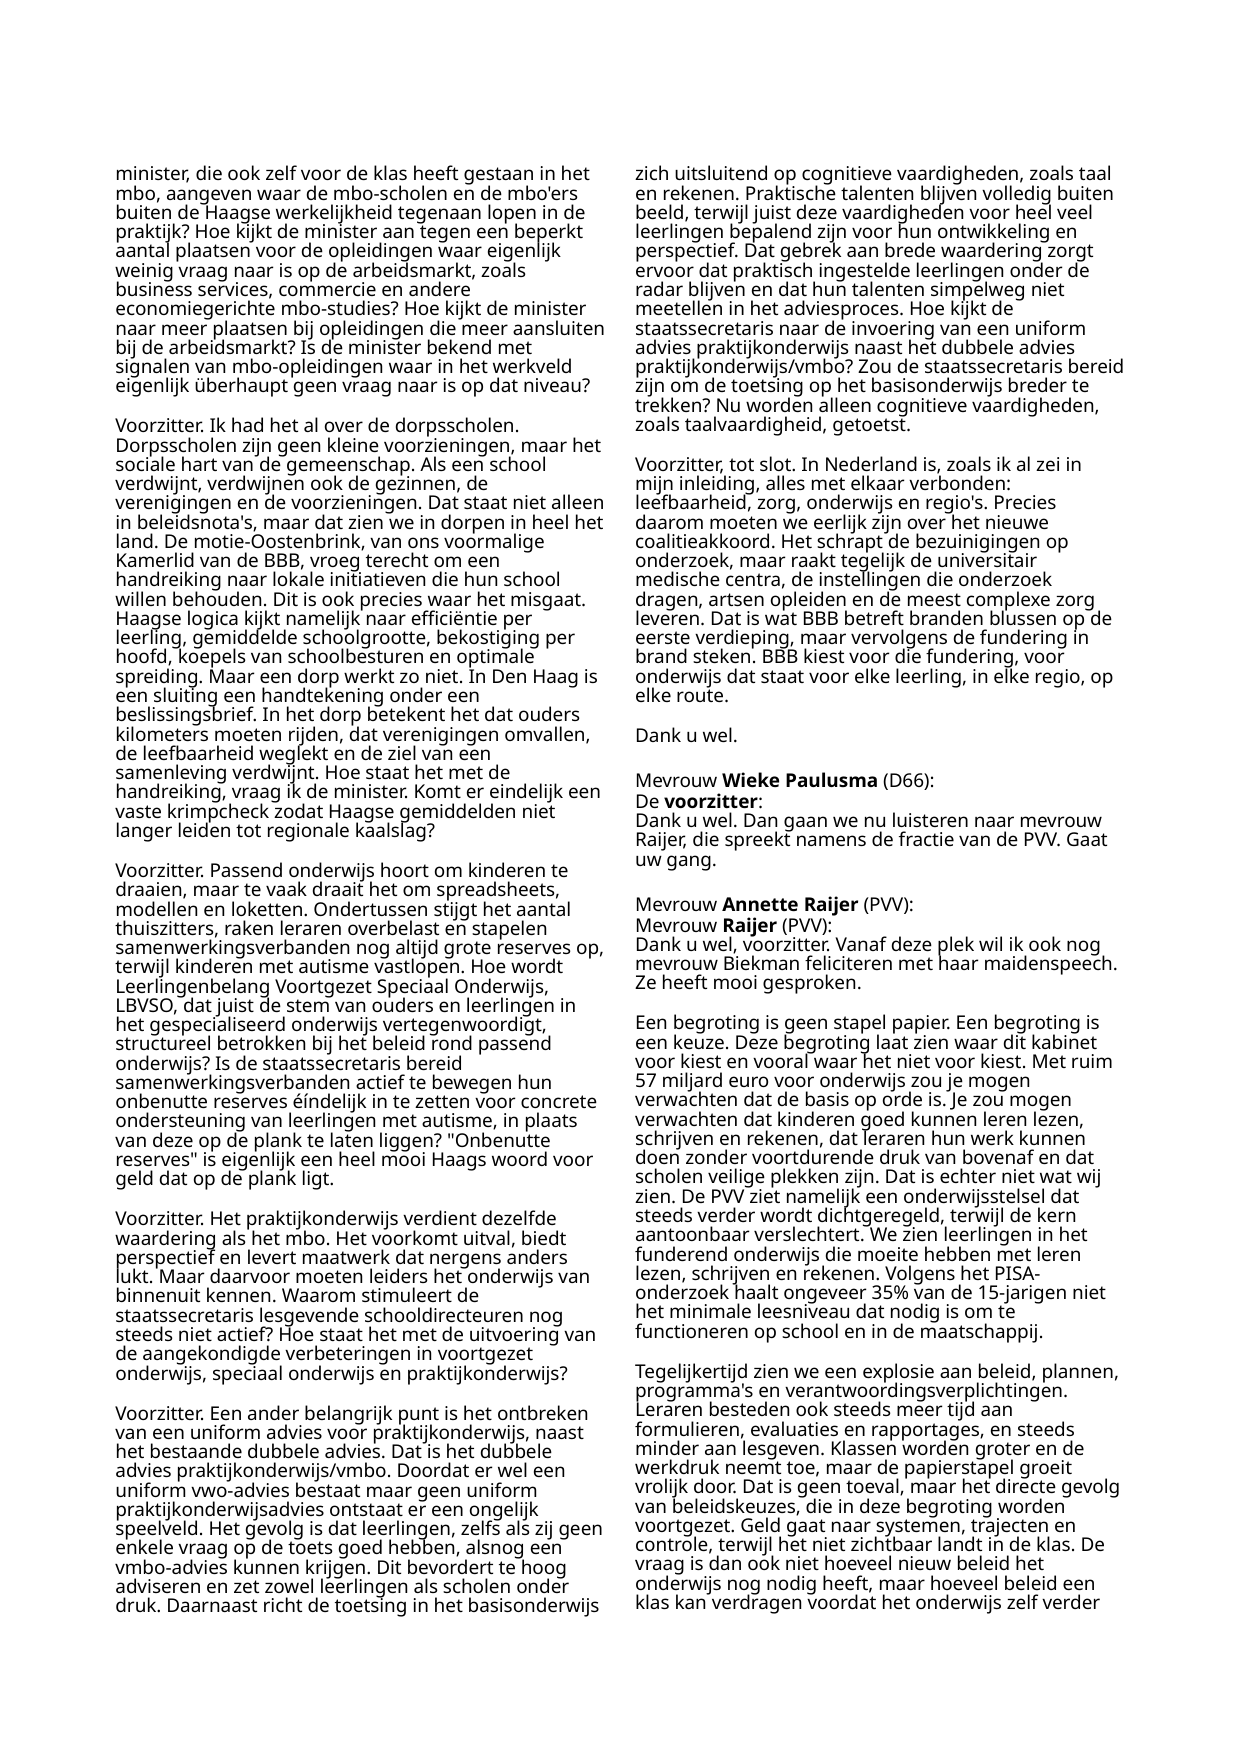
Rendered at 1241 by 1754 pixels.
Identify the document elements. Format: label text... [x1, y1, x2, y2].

text De voorzitter: [635, 793, 1125, 812]
text zich uitsluitend op cognitieve vaardigheden, zoals taal en rekenen. Praktische talenten blijven volledig buiten beeld, terwijl juist deze vaardigheden voor heel veel leerlingen bepalend zijn voor hun ontwikkeling en perspectief. Dat gebrek aan brede waardering zorgt ervoor dat praktisch ingestelde leerlingen onder de radar blijven en dat hun talenten simpelweg niet meetellen in het adviesproces. Hoe kijkt de staatssecretaris naar de invoering van een uniform advies praktijkonderwijs naast het dubbele advies praktijkonderwijs/vmbo? Zou de staatssecretaris bereid zijn om de toetsing op het basisonderwijs breder te trekken? Nu worden alleen cognitieve vaardigheden, zoals taalvaardigheid, getoetst. [635, 165, 1125, 435]
text Dank u wel. Dan gaan we nu luisteren naar mevrouw Raijer, die spreekt namens de fractie van de PVV. Gaat uw gang. [635, 812, 1125, 870]
text Voorzitter. Een ander belangrijk punt is het ontbreken van een uniform advies voor praktijkonderwijs, naast het bestaande dubbele advies. Dat is het dubbele advies praktijkonderwijs/vmbo. Doordat er wel een uniform vwo-advies bestaat maar geen uniform praktijkonderwijsadvies ontstaat er een ongelijk speelveld. Het gevolg is dat leerlingen, zelfs als zij geen enkele vraag op de toets goed hebben, alsnog een vmbo-advies kunnen krijgen. Dit bevordert te hoog adviseren en zet zowel leerlingen als scholen onder druk. Daarnaast richt de toetsing in het basisonderwijs [115, 1404, 605, 1616]
text Mevrouw Wieke Paulusma (D66): [635, 767, 1125, 793]
text Voorzitter, tot slot. In Nederland is, zoals ik al zei in mijn inleiding, alles met elkaar verbonden: leefbaarheid, zorg, onderwijs en regio's. Precies daarom moeten we eerlijk zijn over het nieuwe coalitieakkoord. Het schrapt de bezuinigingen op onderzoek, maar raakt tegelijk de universitair medische centra, de instellingen die onderzoek dragen, artsen opleiden en de meest complexe zorg leveren. Dat is wat BBB betreft branden blussen op de eerste verdieping, maar vervolgens de fundering in brand steken. BBB kiest voor die fundering, voor onderwijs dat staat voor elke leerling, in elke regio, op elke route. [635, 456, 1125, 706]
text Mevrouw Annette Raijer (PVV): [635, 891, 1125, 917]
text Dank u wel. [635, 727, 1125, 746]
text minister, die ook zelf voor de klas heeft gestaan in het mbo, aangeven waar de mbo-scholen en de mbo'ers buiten de Haagse werkelijkheid tegenaan lopen in de praktijk? Hoe kijkt de minister aan tegen een beperkt aantal plaatsen voor de opleidingen waar eigenlijk weinig vraag naar is op de arbeidsmarkt, zoals business services, commercie en andere economiegerichte mbo-studies? Hoe kijkt de minister naar meer plaatsen bij opleidingen die meer aansluiten bij de arbeidsmarkt? Is de minister bekend met signalen van mbo-opleidingen waar in het werkveld eigenlijk überhaupt geen vraag naar is op dat niveau? [115, 165, 605, 397]
text Tegelijkertijd zien we een explosie aan beleid, plannen, programma's en verantwoordingsverplichtingen. Leraren besteden ook steeds meer tijd aan formulieren, evaluaties en rapportages, en steeds minder aan lesgeven. Klassen worden groter en de werkdruk neemt toe, maar de papierstapel groeit vrolijk door. Dat is geen toeval, maar het directe gevolg van beleidskeuzes, die in deze begroting worden voortgezet. Geld gaat naar systemen, trajecten en controle, terwijl het niet zichtbaar landt in de klas. De vraag is dan ook niet hoeveel nieuw beleid het onderwijs nog nodig heeft, maar hoeveel beleid een klas kan verdragen voordat het onderwijs zelf verder [635, 1363, 1125, 1613]
text Mevrouw Raijer (PVV): [635, 917, 1125, 936]
text Voorzitter. Het praktijkonderwijs verdient dezelfde waardering als het mbo. Het voorkomt uitval, biedt perspectief en levert maatwerk dat nergens anders lukt. Maar daarvoor moeten leiders het onderwijs van binnenuit kennen. Waarom stimuleert de staatssecretaris lesgevende schooldirecteuren nog steeds niet actief? Hoe staat het met de uitvoering van de aangekondigde verbeteringen in voortgezet onderwijs, speciaal onderwijs en praktijkonderwijs? [115, 1210, 605, 1384]
text Voorzitter. Passend onderwijs hoort om kinderen te draaien, maar te vaak draait het om spreadsheets, modellen en loketten. Ondertussen stijgt het aantal thuiszitters, raken leraren overbelast en stapelen samenwerkingsverbanden nog altijd grote reserves op, terwijl kinderen met autisme vastlopen. Hoe wordt Leerlingenbelang Voortgezet Speciaal Onderwijs, LBVSO, dat juist de stem van ouders en leerlingen in het gespecialiseerd onderwijs vertegenwoordigt, structureel betrokken bij het beleid rond passend onderwijs? Is de staatssecretaris bereid samenwerkingsverbanden actief te bewegen hun onbenutte reserves éíndelijk in te zetten voor concrete ondersteuning van leerlingen met autisme, in plaats van deze op de plank te laten liggen? "Onbenutte reserves" is eigenlijk een heel mooi Haags woord voor geld dat op de plank ligt. [115, 862, 605, 1189]
text Voorzitter. Ik had het al over de dorpsscholen. Dorpsscholen zijn geen kleine voorzieningen, maar het sociale hart van de gemeenschap. Als een school verdwijnt, verdwijnen ook de gezinnen, de verenigingen en de voorzieningen. Dat staat niet alleen in beleidsnota's, maar dat zien we in dorpen in heel het land. De motie-Oostenbrink, van ons voormalige Kamerlid van de BBB, vroeg terecht om een handreiking naar lokale initiatieven die hun school willen behouden. Dit is ook precies waar het misgaat. Haagse logica kijkt namelijk naar efficiëntie per leerling, gemiddelde schoolgrootte, bekostiging per hoofd, koepels van schoolbesturen en optimale spreiding. Maar een dorp werkt zo niet. In Den Haag is een sluiting een handtekening onder een beslissingsbrief. In het dorp betekent het dat ouders kilometers moeten rijden, dat verenigingen omvallen, de leefbaarheid weglekt en de ziel van een samenleving verdwijnt. Hoe staat het met de handreiking, vraag ik de minister. Komt er eindelijk een vaste krimpcheck zodat Haagse gemiddelden niet langer leiden tot regionale kaalslag? [115, 417, 605, 841]
text Dank u wel, voorzitter. Vanaf deze plek wil ik ook nog mevrouw Biekman feliciteren met haar maidenspeech. Ze heeft mooi gesproken. [635, 936, 1125, 994]
text Een begroting is geen stapel papier. Een begroting is een keuze. Deze begroting laat zien waar dit kabinet voor kiest en vooral waar het niet voor kiest. Met ruim 57 miljard euro voor onderwijs zou je mogen verwachten dat de basis op orde is. Je zou mogen verwachten dat kinderen goed kunnen leren lezen, schrijven en rekenen, dat leraren hun werk kunnen doen zonder voortdurende druk van bovenaf en dat scholen veilige plekken zijn. Dat is echter niet wat wij zien. De PVV ziet namelijk een onderwijsstelsel dat steeds verder wordt dichtgeregeld, terwijl de kern aantoonbaar verslechtert. We zien leerlingen in het funderend onderwijs die moeite hebben met leren lezen, schrijven en rekenen. Volgens het PISA-onderzoek haalt ongeveer 35% van de 15-jarigen niet het minimale leesniveau dat nodig is om te functioneren op school en in de maatschappij. [635, 1014, 1125, 1342]
